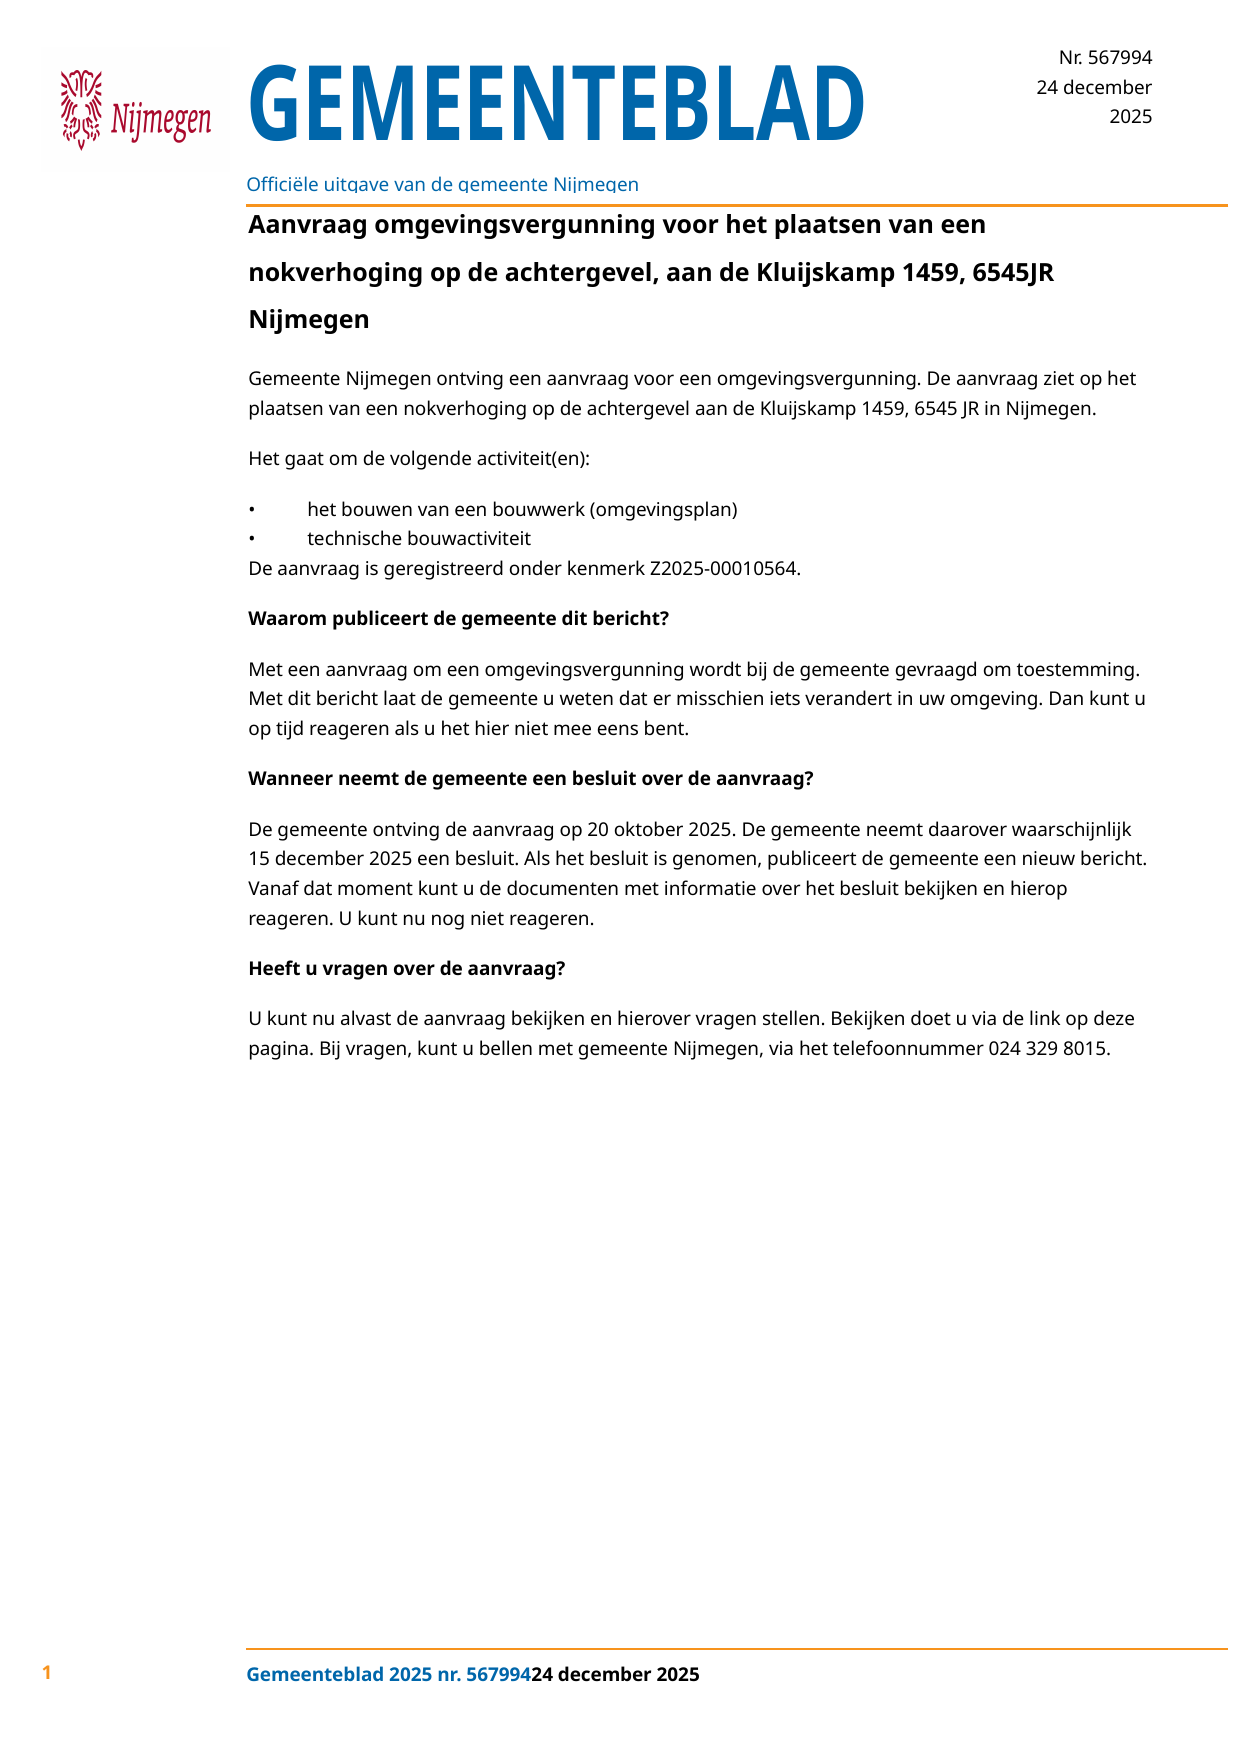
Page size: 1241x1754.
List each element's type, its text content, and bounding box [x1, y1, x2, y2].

text U kunt nu alvast de aanvraag bekijken en hierover vragen stellen. Bekijken doet u via de link op deze pagina. Bij vragen, kunt u bellen met gemeente Nijmegen, via het telefoonnummer 024 329 8015. [248, 1006, 1152, 1061]
text Gemeente Nijmegen ontving een aanvraag voor een omgevingsvergunning. De aanvraag ziet op het plaatsen van een nokverhoging op de achtergevel aan de Kluijskamp 1459, 6545 JR in Nijmegen. [248, 366, 1152, 421]
list het bouwen van een bouwwerk (omgevingsplan) [248, 496, 1152, 522]
text De aanvraag is geregistreerd onder kenmerk Z2025-00010564. [248, 555, 1152, 581]
text Wanneer neemt de gemeente een besluit over de aanvraag? [248, 766, 1152, 791]
text De gemeente ontving de aanvraag op 20 oktober 2025. De gemeente neemt daarover waarschijnlijk 15 december 2025 een besluit. Als het besluit is genomen, publiceert de gemeente een nieuw bericht. Vanaf dat moment kunt u de documenten met informatie over het besluit bekijken en hierop reageren. U kunt nu nog niet reageren. [248, 816, 1152, 930]
text Het gaat om de volgende activiteit(en): [248, 446, 1152, 471]
text Heeft u vragen over de aanvraag? [248, 955, 1152, 981]
text Aanvraag omgevingsvergunning voor het plaatsen van een nokverhoging op de achtergevel, aan de Kluijskamp 1459, 6545JR Nijmegen [248, 207, 1152, 336]
text Waarom publiceert de gemeente dit bericht? [248, 606, 1152, 631]
text Met een aanvraag om een omgevingsvergunning wordt bij de gemeente gevraagd om toestemming. Met dit bericht laat de gemeente u weten dat er misschien iets verandert in uw omgeving. Dan kunt u op tijd reageren als u het hier niet mee eens bent. [248, 656, 1152, 741]
list technische bouwactiviteit [248, 526, 1152, 551]
picture [41, 47, 231, 172]
